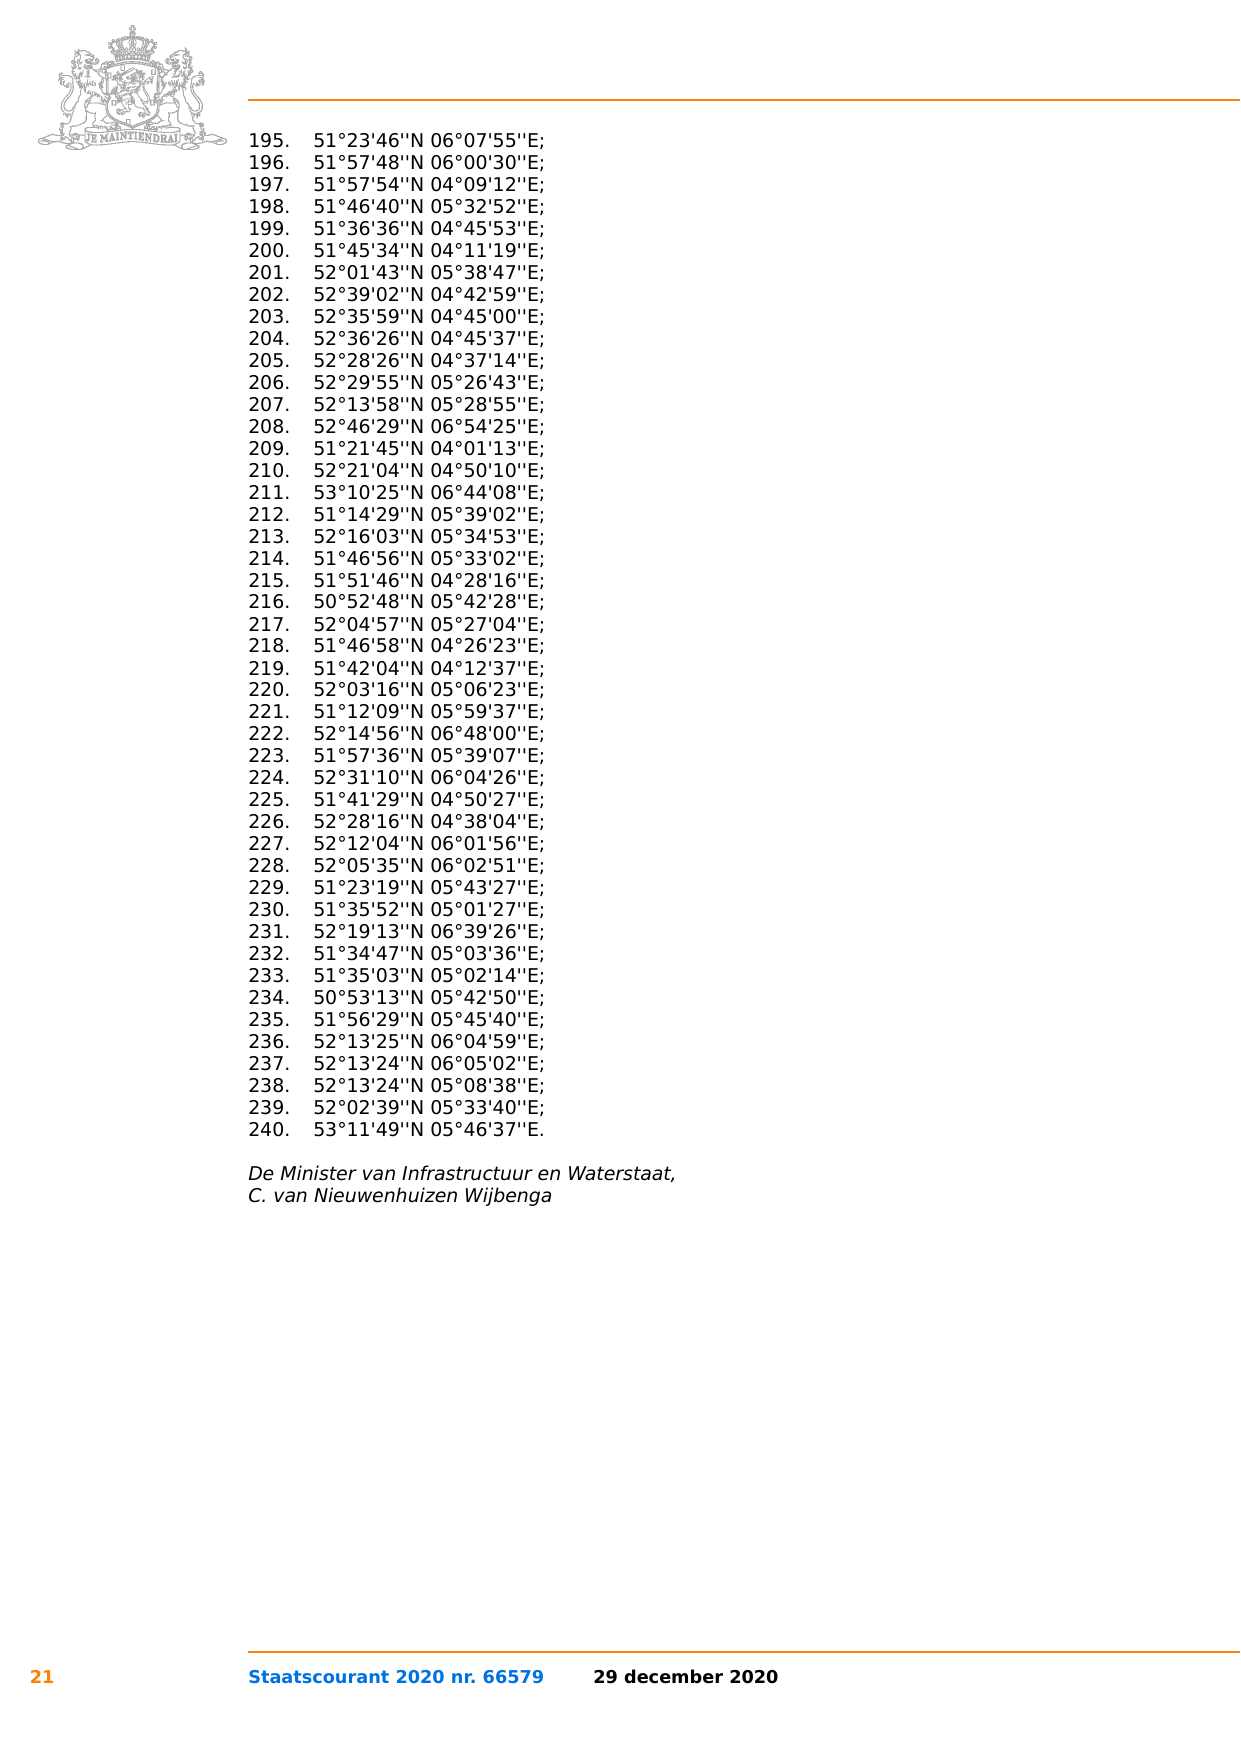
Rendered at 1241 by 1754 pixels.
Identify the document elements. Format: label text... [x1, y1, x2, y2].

text 223. 51°57'36''N 05°39'07''E; [248, 745, 1163, 767]
text 216. 50°52'48''N 05°42'28''E; [248, 591, 1163, 613]
text 200. 51°45'34''N 04°11'19''E; [248, 240, 1163, 262]
text 239. 52°02'39''N 05°33'40''E; [248, 1097, 1163, 1119]
text 202. 52°39'02''N 04°42'59''E; [248, 284, 1163, 306]
picture [38, 25, 227, 150]
text 225. 51°41'29''N 04°50'27''E; [248, 789, 1163, 811]
text 224. 52°31'10''N 06°04'26''E; [248, 767, 1163, 789]
text 198. 51°46'40''N 05°32'52''E; [248, 196, 1163, 218]
text 220. 52°03'16''N 05°06'23''E; [248, 679, 1163, 701]
text 206. 52°29'55''N 05°26'43''E; [248, 372, 1163, 394]
text 233. 51°35'03''N 05°02'14''E; [248, 965, 1163, 987]
text 204. 52°36'26''N 04°45'37''E; [248, 328, 1163, 350]
text 201. 52°01'43''N 05°38'47''E; [248, 262, 1163, 284]
text De Minister van Infrastructuur en Waterstaat, C. van Nieuwenhuizen Wijbenga [248, 1163, 1163, 1207]
text 229. 51°23'19''N 05°43'27''E; [248, 877, 1163, 899]
text 231. 52°19'13''N 06°39'26''E; [248, 921, 1163, 943]
text 226. 52°28'16''N 04°38'04''E; [248, 811, 1163, 833]
text 218. 51°46'58''N 04°26'23''E; [248, 635, 1163, 657]
text 236. 52°13'25''N 06°04'59''E; [248, 1031, 1163, 1053]
text 207. 52°13'58''N 05°28'55''E; [248, 394, 1163, 416]
text 208. 52°46'29''N 06°54'25''E; [248, 416, 1163, 438]
text 235. 51°56'29''N 05°45'40''E; [248, 1009, 1163, 1031]
text 237. 52°13'24''N 06°05'02''E; [248, 1053, 1163, 1075]
text 211. 53°10'25''N 06°44'08''E; [248, 482, 1163, 503]
text 195. 51°23'46''N 06°07'55''E; [248, 130, 1163, 152]
text 212. 51°14'29''N 05°39'02''E; [248, 503, 1163, 526]
text 203. 52°35'59''N 04°45'00''E; [248, 306, 1163, 328]
text 199. 51°36'36''N 04°45'53''E; [248, 218, 1163, 240]
text 227. 52°12'04''N 06°01'56''E; [248, 833, 1163, 855]
text 222. 52°14'56''N 06°48'00''E; [248, 723, 1163, 745]
text 234. 50°53'13''N 05°42'50''E; [248, 987, 1163, 1009]
text 209. 51°21'45''N 04°01'13''E; [248, 438, 1163, 459]
text 217. 52°04'57''N 05°27'04''E; [248, 613, 1163, 635]
text 238. 52°13'24''N 05°08'38''E; [248, 1075, 1163, 1097]
text 228. 52°05'35''N 06°02'51''E; [248, 855, 1163, 877]
text 215. 51°51'46''N 04°28'16''E; [248, 569, 1163, 591]
text 205. 52°28'26''N 04°37'14''E; [248, 350, 1163, 372]
text 196. 51°57'48''N 06°00'30''E; [248, 152, 1163, 174]
text 219. 51°42'04''N 04°12'37''E; [248, 657, 1163, 679]
text 197. 51°57'54''N 04°09'12''E; [248, 174, 1163, 196]
text 230. 51°35'52''N 05°01'27''E; [248, 899, 1163, 921]
text 214. 51°46'56''N 05°33'02''E; [248, 547, 1163, 569]
text 213. 52°16'03''N 05°34'53''E; [248, 526, 1163, 547]
text 240. 53°11'49''N 05°46'37''E. [248, 1119, 1163, 1141]
text 221. 51°12'09''N 05°59'37''E; [248, 701, 1163, 723]
text 210. 52°21'04''N 04°50'10''E; [248, 459, 1163, 482]
text 232. 51°34'47''N 05°03'36''E; [248, 943, 1163, 965]
